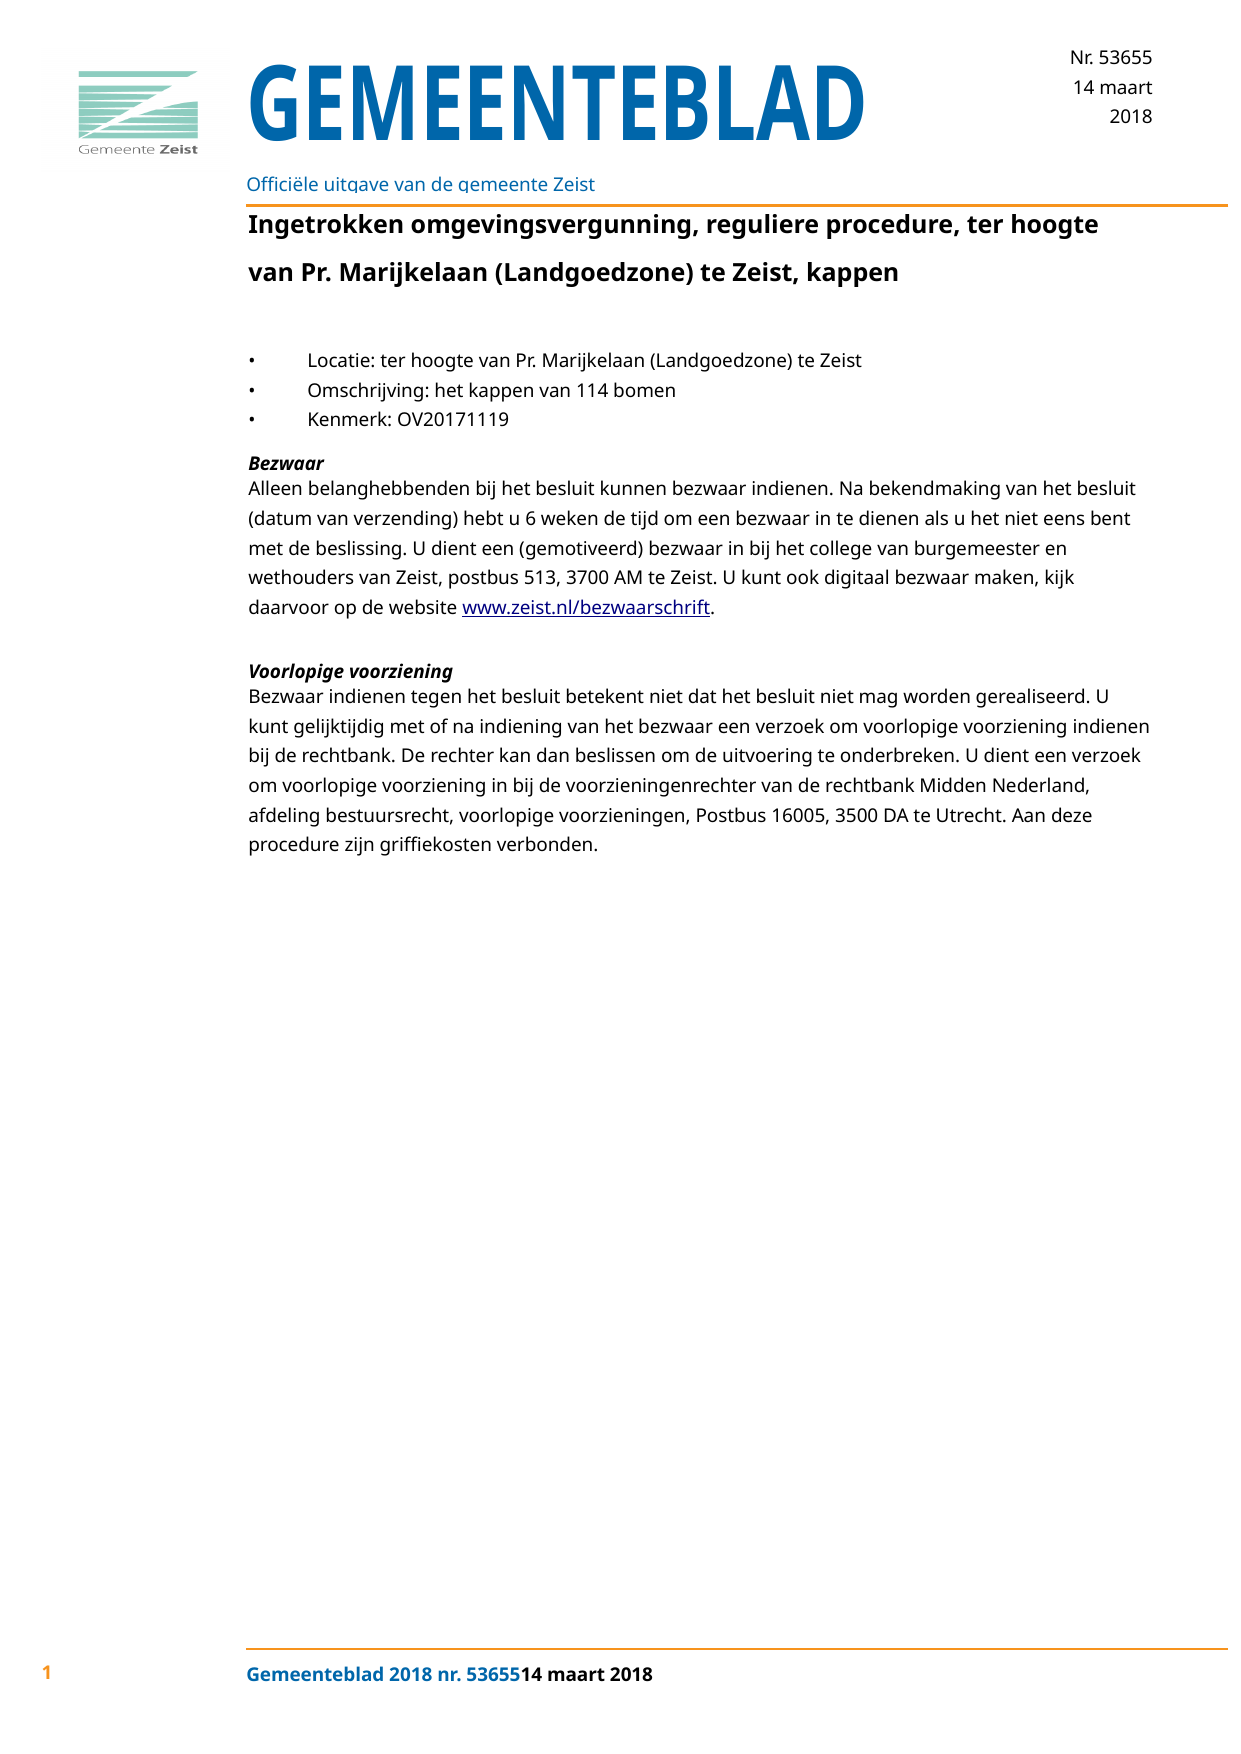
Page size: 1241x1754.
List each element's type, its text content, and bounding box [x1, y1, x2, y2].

picture [41, 47, 231, 172]
list Locatie: ter hoogte van Pr. Marijkelaan (Landgoedzone) te Zeist [248, 347, 1152, 373]
text Voorlopige voorziening [248, 658, 1152, 683]
text Bezwaar [248, 450, 1152, 476]
text Alleen belanghebbenden bij het besluit kunnen bezwaar indienen. Na bekendmaking van het besluit (datum van verzending) hebt u 6 weken de tijd om een bezwaar in te dienen als u het niet eens bent met de beslissing. U dient een (gemotiveerd) bezwaar in bij het college van burgemeester en wethouders van Zeist, postbus 513, 3700 AM te Zeist. U kunt ook digitaal bezwaar maken, kijk daarvoor op de website www.zeist.nl/bezwaarschrift. [248, 476, 1152, 619]
text Bezwaar indienen tegen het besluit betekent niet dat het besluit niet mag worden gerealiseerd. U kunt gelijktijdig met of na indiening van het bezwaar een verzoek om voorlopige voorziening indienen bij de rechtbank. De rechter kan dan beslissen om de uitvoering te onderbreken. U dient een verzoek om voorlopige voorziening in bij de voorzieningenrechter van de rechtbank Midden Nederland, afdeling bestuursrecht, voorlopige voorzieningen, Postbus 16005, 3500 DA te Utrecht. Aan deze procedure zijn griffiekosten verbonden. [248, 683, 1152, 857]
list Kenmerk: OV20171119 [248, 407, 1152, 432]
list Omschrijving: het kappen van 114 bomen [248, 377, 1152, 403]
text Ingetrokken omgevingsvergunning, reguliere procedure, ter hoogte van Pr. Marijkelaan (Landgoedzone) te Zeist, kappen [248, 207, 1152, 288]
